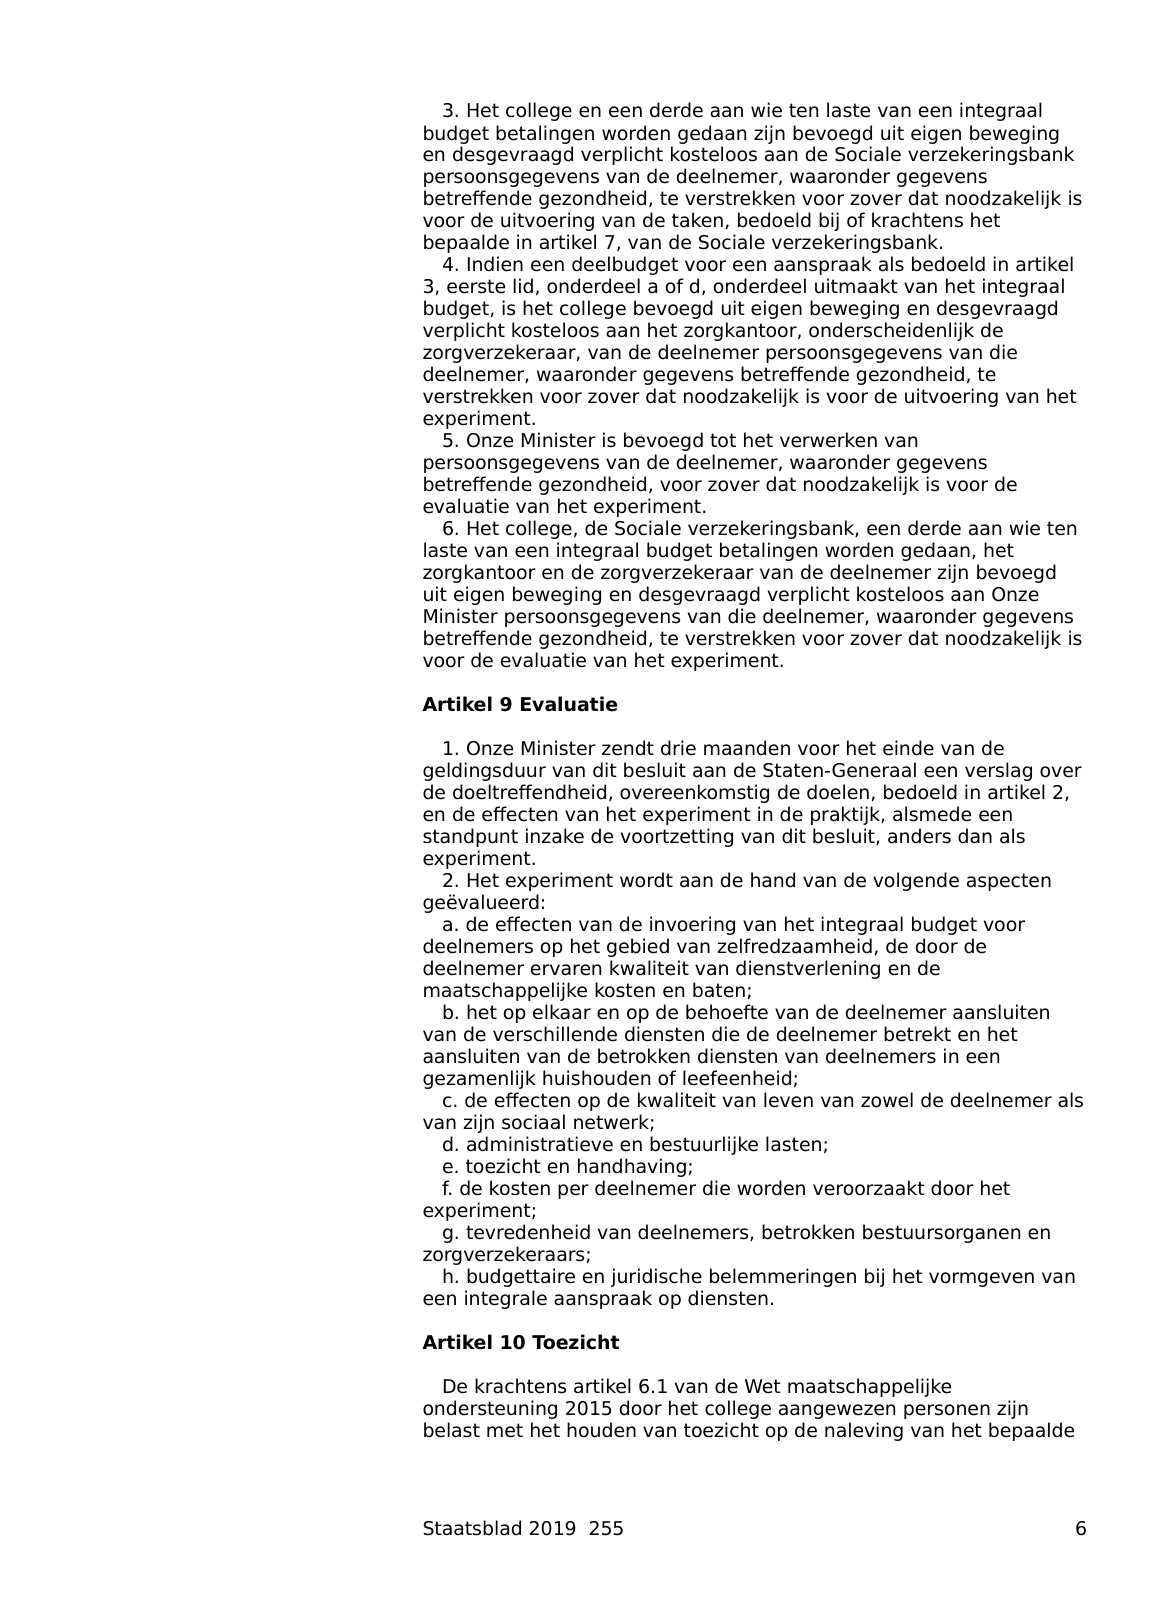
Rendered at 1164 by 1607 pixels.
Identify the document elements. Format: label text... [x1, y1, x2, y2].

text 1. Onze Minister zendt drie maanden voor het einde van de geldingsduur van dit besluit aan de Staten-Generaal een verslag over de doeltreffendheid, overeenkomstig de doelen, bedoeld in artikel 2, en de effecten van het experiment in de praktijk, alsmede een standpunt inzake de voortzetting van dit besluit, anders dan als experiment. [422, 738, 1087, 870]
text 3. Het college en een derde aan wie ten laste van een integraal budget betalingen worden gedaan zijn bevoegd uit eigen beweging en desgevraagd verplicht kosteloos aan de Sociale verzekeringsbank persoonsgegevens van de deelnemer, waaronder gegevens betreffende gezondheid, te verstrekken voor zover dat noodzakelijk is voor de uitvoering van de taken, bedoeld bij of krachtens het bepaalde in artikel 7, van de Sociale verzekeringsbank. [422, 100, 1087, 254]
subtitle Artikel 10 Toezicht [422, 1332, 1087, 1354]
text g. tevredenheid van deelnemers, betrokken bestuursorganen en zorgverzekeraars; [422, 1222, 1087, 1266]
text 2. Het experiment wordt aan de hand van de volgende aspecten geëvalueerd: [422, 870, 1087, 914]
text d. administratieve en bestuurlijke lasten; [422, 1134, 1087, 1156]
text f. de kosten per deelnemer die worden veroorzaakt door het experiment; [422, 1178, 1087, 1222]
text 6. Het college, de Sociale verzekeringsbank, een derde aan wie ten laste van een integraal budget betalingen worden gedaan, het zorgkantoor en de zorgverzekeraar van de deelnemer zijn bevoegd uit eigen beweging en desgevraagd verplicht kosteloos aan Onze Minister persoonsgegevens van die deelnemer, waaronder gegevens betreffende gezondheid, te verstrekken voor zover dat noodzakelijk is voor de evaluatie van het experiment. [422, 518, 1087, 672]
text 4. Indien een deelbudget voor een aanspraak als bedoeld in artikel 3, eerste lid, onderdeel a of d, onderdeel uitmaakt van het integraal budget, is het college bevoegd uit eigen beweging en desgevraagd verplicht kosteloos aan het zorgkantoor, onderscheidenlijk de zorgverzekeraar, van de deelnemer persoonsgegevens van die deelnemer, waaronder gegevens betreffende gezondheid, te verstrekken voor zover dat noodzakelijk is voor de uitvoering van het experiment. [422, 254, 1087, 430]
text h. budgettaire en juridische belemmeringen bij het vormgeven van een integrale aanspraak op diensten. [422, 1266, 1087, 1310]
subtitle Artikel 9 Evaluatie [422, 694, 1087, 716]
text De krachtens artikel 6.1 van de Wet maatschappelijke ondersteuning 2015 door het college aangewezen personen zijn belast met het houden van toezicht op de naleving van het bepaalde [422, 1376, 1087, 1442]
text a. de effecten van de invoering van het integraal budget voor deelnemers op het gebied van zelfredzaamheid, de door de deelnemer ervaren kwaliteit van dienstverlening en de maatschappelijke kosten en baten; [422, 914, 1087, 1002]
text c. de effecten op de kwaliteit van leven van zowel de deelnemer als van zijn sociaal netwerk; [422, 1090, 1087, 1134]
text b. het op elkaar en op de behoefte van de deelnemer aansluiten van de verschillende diensten die de deelnemer betrekt en het aansluiten van de betrokken diensten van deelnemers in een gezamenlijk huishouden of leefeenheid; [422, 1002, 1087, 1090]
text e. toezicht en handhaving; [422, 1156, 1087, 1178]
text 5. Onze Minister is bevoegd tot het verwerken van persoonsgegevens van de deelnemer, waaronder gegevens betreffende gezondheid, voor zover dat noodzakelijk is voor de evaluatie van het experiment. [422, 430, 1087, 518]
